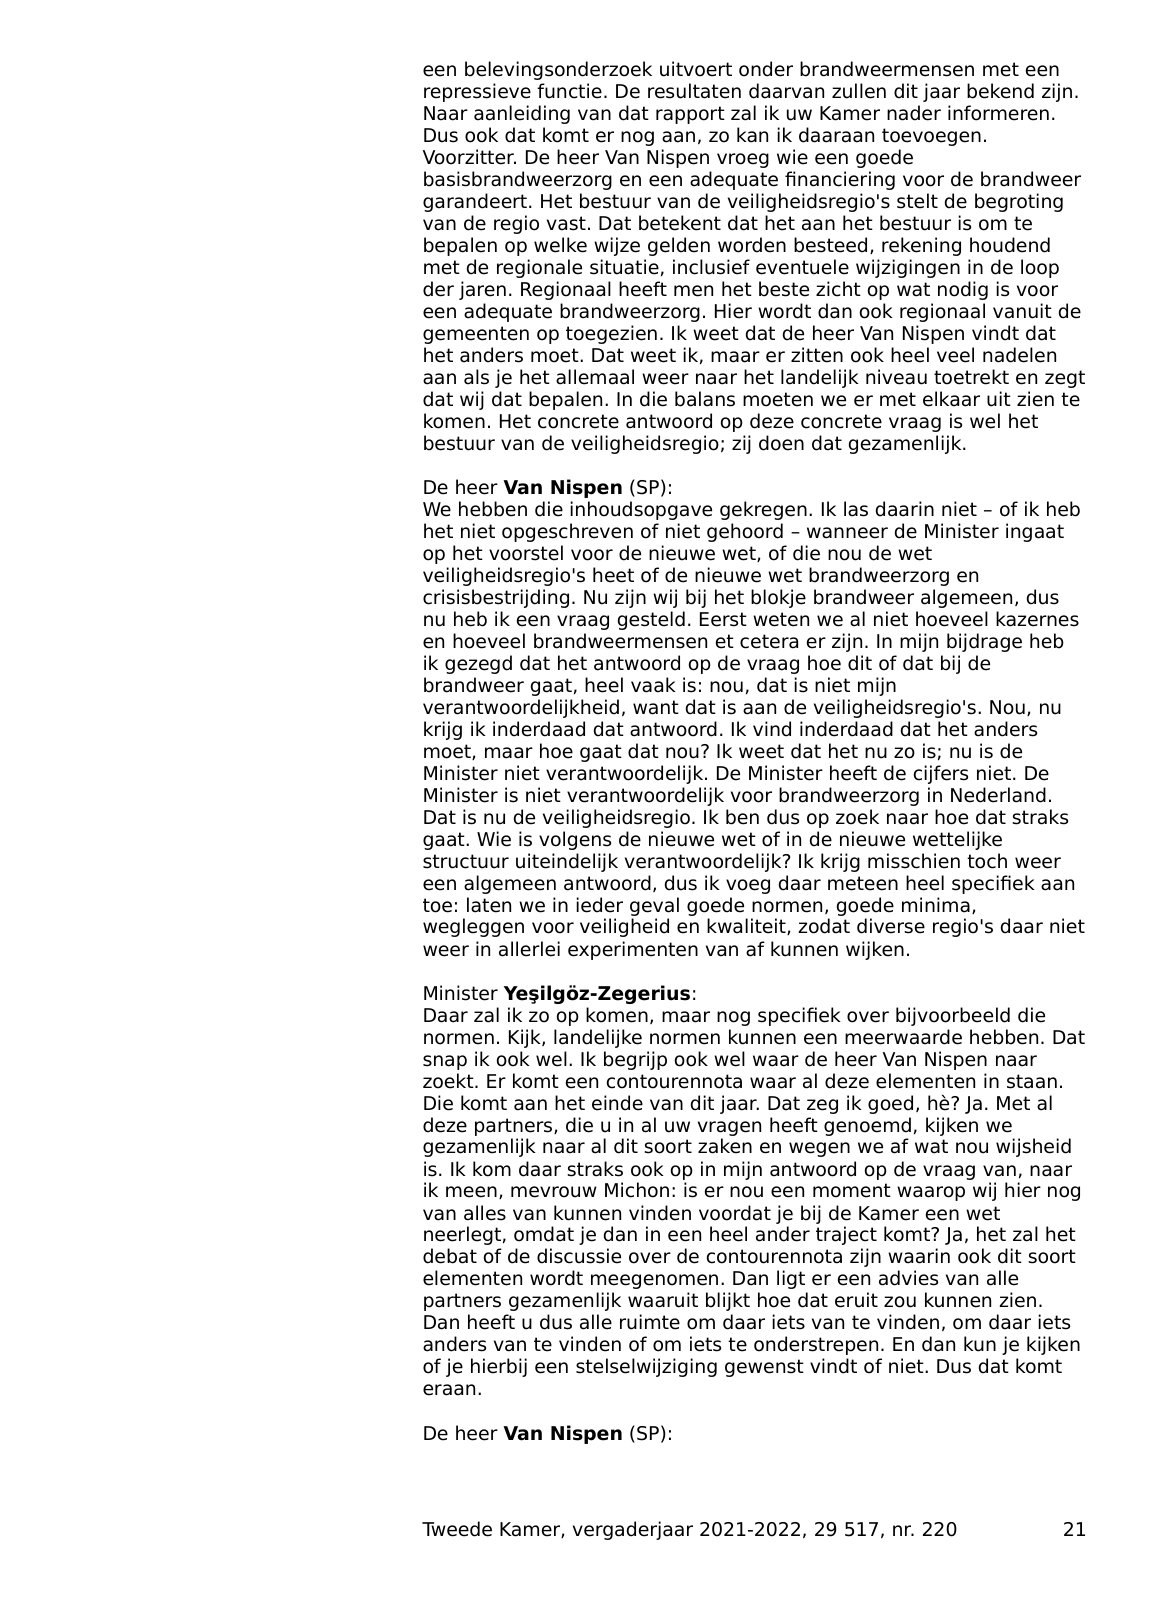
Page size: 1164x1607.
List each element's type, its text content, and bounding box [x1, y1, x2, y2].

text Minister Yeşilgöz-Zegerius: [422, 983, 1087, 1004]
text De heer Van Nispen (SP): [422, 477, 1087, 499]
text De heer Van Nispen (SP): [422, 1422, 1087, 1444]
text een belevingsonderzoek uitvoert onder brandweermensen met een repressieve functie. De resultaten daarvan zullen dit jaar bekend zijn. Naar aanleiding van dat rapport zal ik uw Kamer nader informeren. Dus ook dat komt er nog aan, zo kan ik daaraan toevoegen. [422, 59, 1087, 147]
text We hebben die inhoudsopgave gekregen. Ik las daarin niet – of ik heb het niet opgeschreven of niet gehoord – wanneer de Minister ingaat op het voorstel voor de nieuwe wet, of die nou de wet veiligheidsregio's heet of de nieuwe wet brandweerzorg en crisisbestrijding. Nu zijn wij bij het blokje brandweer algemeen, dus nu heb ik een vraag gesteld. Eerst weten we al niet hoeveel kazernes en hoeveel brandweermensen et cetera er zijn. In mijn bijdrage heb ik gezegd dat het antwoord op de vraag hoe dit of dat bij de brandweer gaat, heel vaak is: nou, dat is niet mijn verantwoordelijkheid, want dat is aan de veiligheidsregio's. Nou, nu krijg ik inderdaad dat antwoord. Ik vind inderdaad dat het anders moet, maar hoe gaat dat nou? Ik weet dat het nu zo is; nu is de Minister niet verantwoordelijk. De Minister heeft de cijfers niet. De Minister is niet verantwoordelijk voor brandweerzorg in Nederland. Dat is nu de veiligheidsregio. Ik ben dus op zoek naar hoe dat straks gaat. Wie is volgens de nieuwe wet of in de nieuwe wettelijke structuur uiteindelijk verantwoordelijk? Ik krijg misschien toch weer een algemeen antwoord, dus ik voeg daar meteen heel specifiek aan toe: laten we in ieder geval goede normen, goede minima, wegleggen voor veiligheid en kwaliteit, zodat diverse regio's daar niet weer in allerlei experimenten van af kunnen wijken. [422, 499, 1087, 960]
text Daar zal ik zo op komen, maar nog specifiek over bijvoorbeeld die normen. Kijk, landelijke normen kunnen een meerwaarde hebben. Dat snap ik ook wel. Ik begrijp ook wel waar de heer Van Nispen naar zoekt. Er komt een contourennota waar al deze elementen in staan. Die komt aan het einde van dit jaar. Dat zeg ik goed, hè? Ja. Met al deze partners, die u in al uw vragen heeft genoemd, kijken we gezamenlijk naar al dit soort zaken en wegen we af wat nou wijsheid is. Ik kom daar straks ook op in mijn antwoord op de vraag van, naar ik meen, mevrouw Michon: is er nou een moment waarop wij hier nog van alles van kunnen vinden voordat je bij de Kamer een wet neerlegt, omdat je dan in een heel ander traject komt? Ja, het zal het debat of de discussie over de contourennota zijn waarin ook dit soort elementen wordt meegenomen. Dan ligt er een advies van alle partners gezamenlijk waaruit blijkt hoe dat eruit zou kunnen zien. Dan heeft u dus alle ruimte om daar iets van te vinden, om daar iets anders van te vinden of om iets te onderstrepen. En dan kun je kijken of je hierbij een stelselwijziging gewenst vindt of niet. Dus dat komt eraan. [422, 1004, 1087, 1400]
text Voorzitter. De heer Van Nispen vroeg wie een goede basisbrandweerzorg en een adequate financiering voor de brandweer garandeert. Het bestuur van de veiligheidsregio's stelt de begroting van de regio vast. Dat betekent dat het aan het bestuur is om te bepalen op welke wijze gelden worden besteed, rekening houdend met de regionale situatie, inclusief eventuele wijzigingen in de loop der jaren. Regionaal heeft men het beste zicht op wat nodig is voor een adequate brandweerzorg. Hier wordt dan ook regionaal vanuit de gemeenten op toegezien. Ik weet dat de heer Van Nispen vindt dat het anders moet. Dat weet ik, maar er zitten ook heel veel nadelen aan als je het allemaal weer naar het landelijk niveau toetrekt en zegt dat wij dat bepalen. In die balans moeten we er met elkaar uit zien te komen. Het concrete antwoord op deze concrete vraag is wel het bestuur van de veiligheidsregio; zij doen dat gezamenlijk. [422, 147, 1087, 455]
